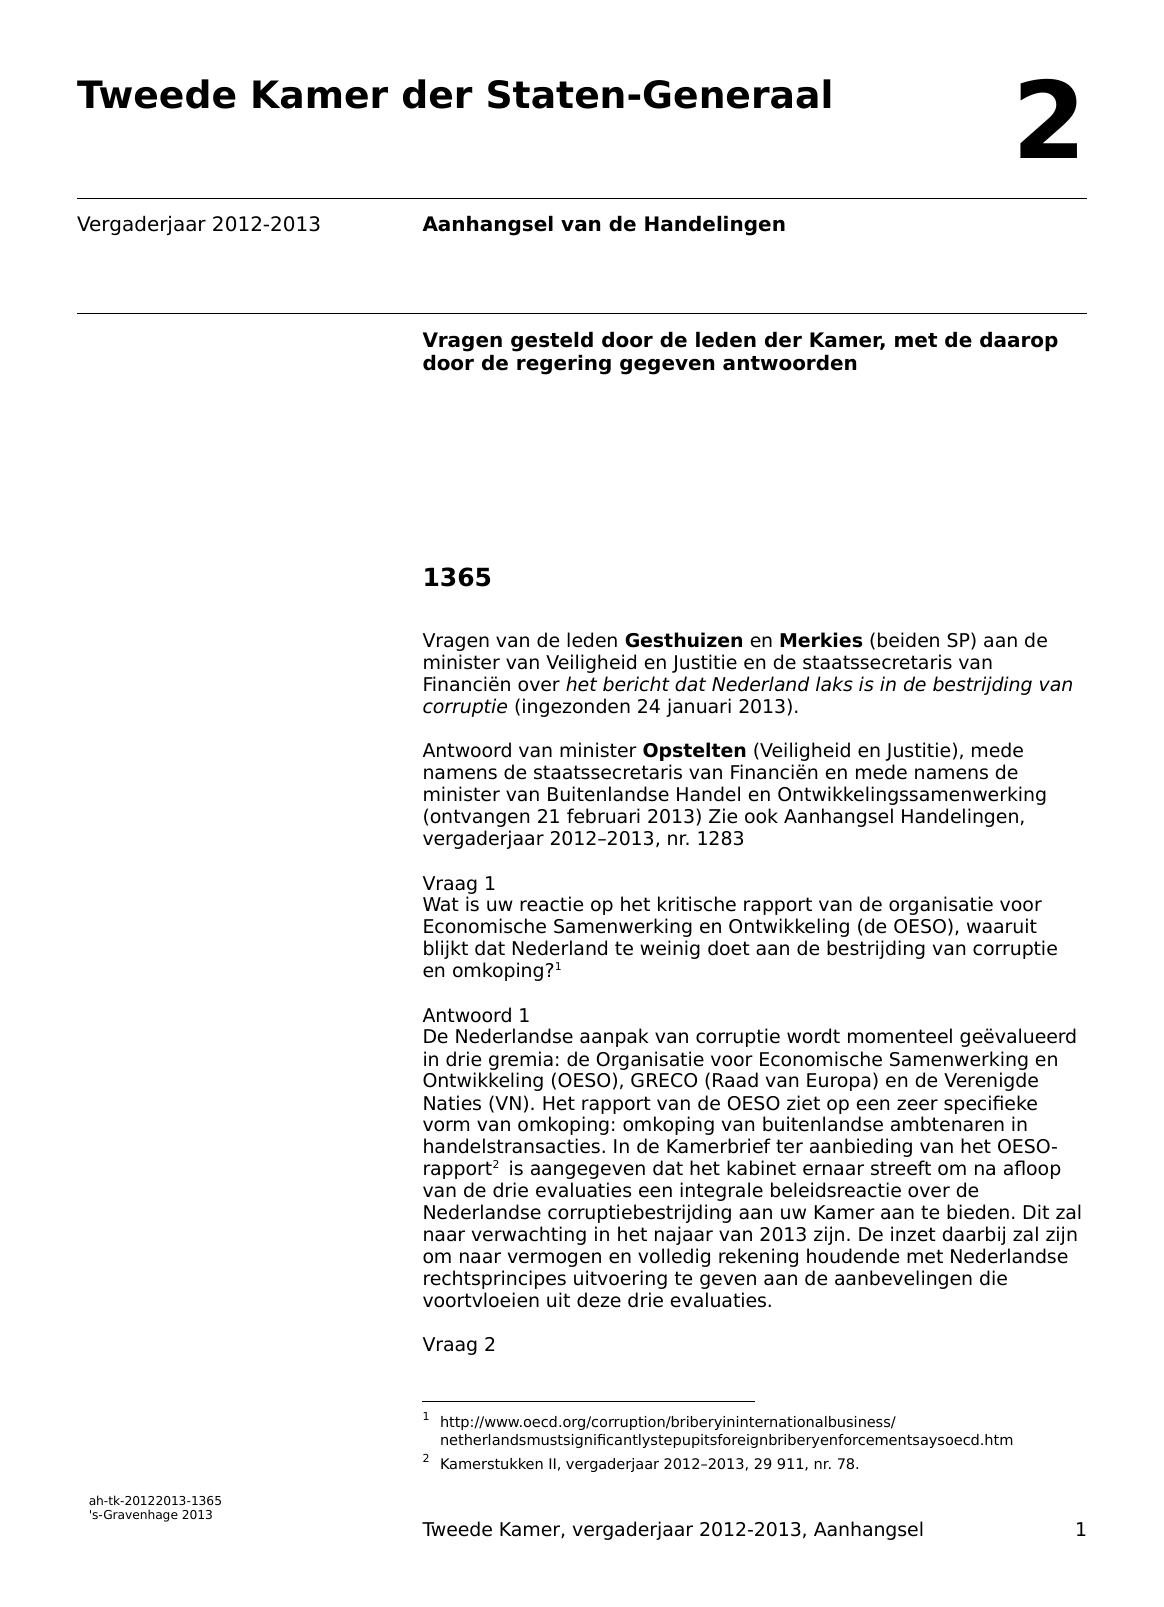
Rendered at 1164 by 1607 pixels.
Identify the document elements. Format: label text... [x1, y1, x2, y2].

table_header 2 [886, 59, 1087, 198]
text Antwoord van minister Opstelten (Veiligheid en Justitie), mede namens de staatssecretaris van Financiën en mede namens de minister van Buitenlandse Handel en Ontwikkelingssamenwerking (ontvangen 21 februari 2013) Zie ook Aanhangsel Handelingen, vergaderjaar 2012–2013, nr. 1283 [422, 740, 1087, 850]
text Kamerstukken II, vergaderjaar 2012–2013, 29 911, nr. 78. [422, 1452, 1087, 1474]
table_cell Aanhangsel van de Handelingen [422, 199, 1087, 313]
text Antwoord 1 [422, 1004, 1087, 1026]
text De Nederlandse aanpak van corruptie wordt momenteel geëvalueerd in drie gremia: de Organisatie voor Economische Samenwerking en Ontwikkeling (OESO), GRECO (Raad van Europa) en de Verenigde Naties (VN). Het rapport van de OESO ziet op een zeer specifieke vorm van omkoping: omkoping van buitenlandse ambtenaren in handelstransacties. In de Kamerbrief ter aanbieding van het OESO-rapport is aangegeven dat het kabinet ernaar streeft om na afloop van de drie evaluaties een integrale beleidsreactie over de Nederlandse corruptiebestrijding aan uw Kamer aan te bieden. Dit zal naar verwachting in het najaar van 2013 zijn. De inzet daarbij zal zijn om naar vermogen en volledig rekening houdende met Nederlandse rechtsprincipes uitvoering te geven aan de aanbevelingen die voortvloeien uit deze drie evaluaties. [422, 1026, 1087, 1312]
text http://www.oecd.org/corruption/briberyininternationalbusiness/netherlandsmustsignificantlystepupitsforeignbriberyenforcementsaysoecd.htm [422, 1410, 1087, 1449]
table_cell Vragen gesteld door de leden der Kamer, met de daarop door de regering gegeven antwoorden [422, 314, 1087, 375]
table_header Tweede Kamer der Staten-Generaal [77, 59, 886, 198]
text Vraag 1 [422, 872, 1087, 894]
table_cell [77, 314, 422, 375]
text Vragen van de leden Gesthuizen en Merkies (beiden SP) aan de minister van Veiligheid en Justitie en de staatssecretaris van Financiën over het bericht dat Nederland laks is in de bestrijding van corruptie (ingezonden 24 januari 2013). [422, 630, 1087, 718]
table_cell Vergaderjaar 2012-2013 [77, 199, 422, 313]
text ah-tk-20122013-1365 [88, 1494, 323, 1508]
text 's-Gravenhage 2013 [88, 1508, 323, 1522]
text Vraag 2 [422, 1334, 1087, 1356]
text Wat is uw reactie op het kritische rapport van de organisatie voor Economische Samenwerking en Ontwikkeling (de OESO), waaruit blijkt dat Nederland te weinig doet aan de bestrijding van corruptie en omkoping? [422, 894, 1087, 982]
text 1365 [422, 563, 1087, 592]
